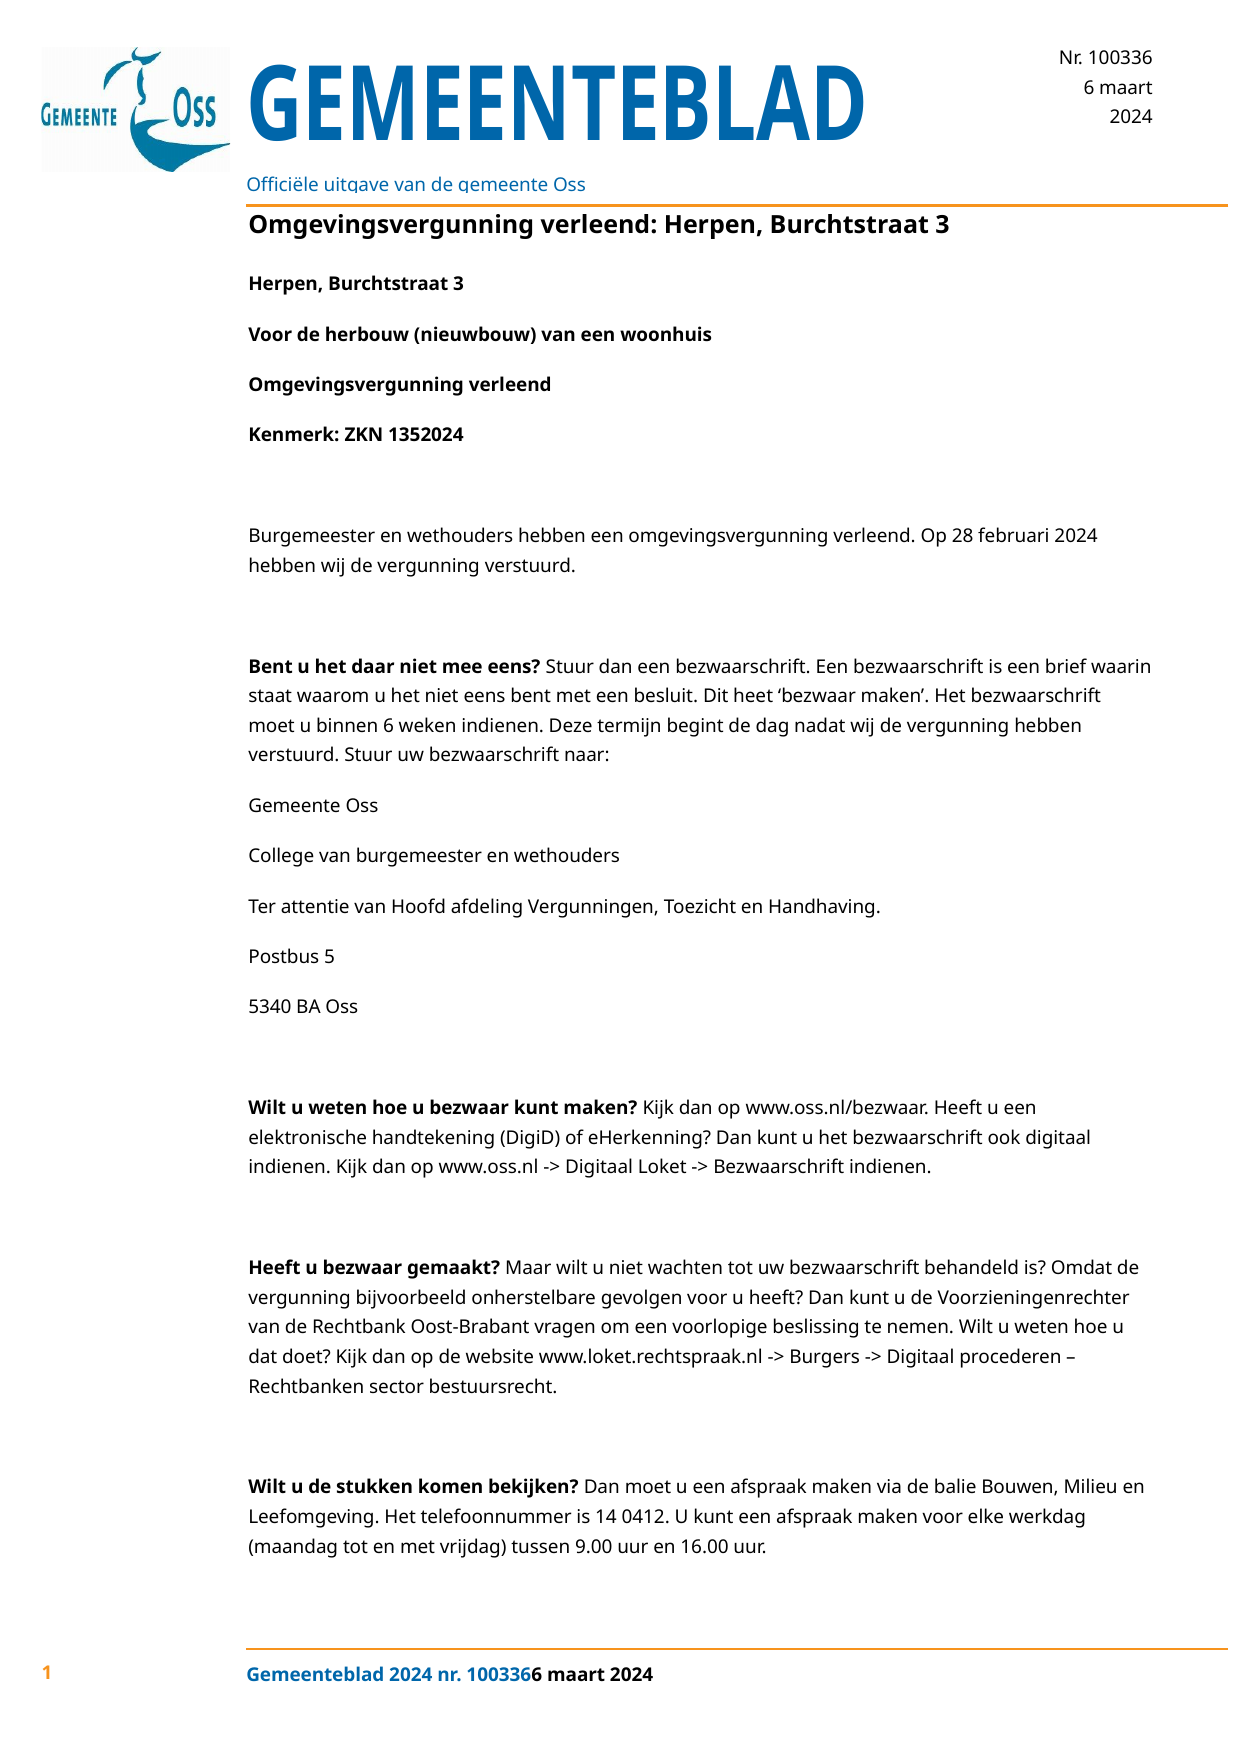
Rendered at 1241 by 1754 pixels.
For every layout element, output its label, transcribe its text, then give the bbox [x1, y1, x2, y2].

text Wilt u weten hoe u bezwaar kunt maken? Kijk dan op www.oss.nl/bezwaar. Heeft u een elektronische handtekening (DigiD) of eHerkenning? Dan kunt u het bezwaarschrift ook digitaal indienen. Kijk dan op www.oss.nl -> Digitaal Loket -> Bezwaarschrift indienen. [248, 1094, 1152, 1179]
text Kenmerk: ZKN 1352024 [248, 422, 1152, 447]
text Bent u het daar niet mee eens? Stuur dan een bezwaarschrift. Een bezwaarschrift is een brief waarin staat waarom u het niet eens bent met een besluit. Dit heet ‘bezwaar maken’. Het bezwaarschrift moet u binnen 6 weken indienen. Deze termijn begint de dag nadat wij de vergunning hebben verstuurd. Stuur uw bezwaarschrift naar: [248, 653, 1152, 767]
picture [41, 47, 231, 172]
text Herpen, Burchtstraat 3 [248, 270, 1152, 296]
text Omgevingsvergunning verleend: Herpen, Burchtstraat 3 [248, 207, 1152, 241]
text College van burgemeester en wethouders [248, 842, 1152, 868]
text Burgemeester en wethouders hebben een omgevingsvergunning verleend. Op 28 februari 2024 hebben wij de vergunning verstuurd. [248, 522, 1152, 578]
text 5340 BA Oss [248, 994, 1152, 1019]
text Ter attentie van Hoofd afdeling Vergunningen, Toezicht en Handhaving. [248, 893, 1152, 918]
text Wilt u de stukken komen bekijken? Dan moet u een afspraak maken via de balie Bouwen, Milieu en Leefomgeving. Het telefoonnummer is 14 0412. U kunt een afspraak maken voor elke werkdag (maandag tot en met vrijdag) tussen 9.00 uur en 16.00 uur. [248, 1474, 1152, 1558]
text Heeft u bezwaar gemaakt? Maar wilt u niet wachten tot uw bezwaarschrift behandeld is? Omdat de vergunning bijvoorbeeld onherstelbare gevolgen voor u heeft? Dan kunt u de Voorzieningenrechter van de Rechtbank Oost-Brabant vragen om een voorlopige beslissing te nemen. Wilt u weten hoe u dat doet? Kijk dan op de website www.loket.rechtspraak.nl -> Burgers -> Digitaal procederen – Rechtbanken sector bestuursrecht. [248, 1254, 1152, 1398]
text Omgevingsvergunning verleend [248, 371, 1152, 397]
text Postbus 5 [248, 943, 1152, 969]
text Gemeente Oss [248, 792, 1152, 818]
text Voor de herbouw (nieuwbouw) van een woonhuis [248, 321, 1152, 346]
